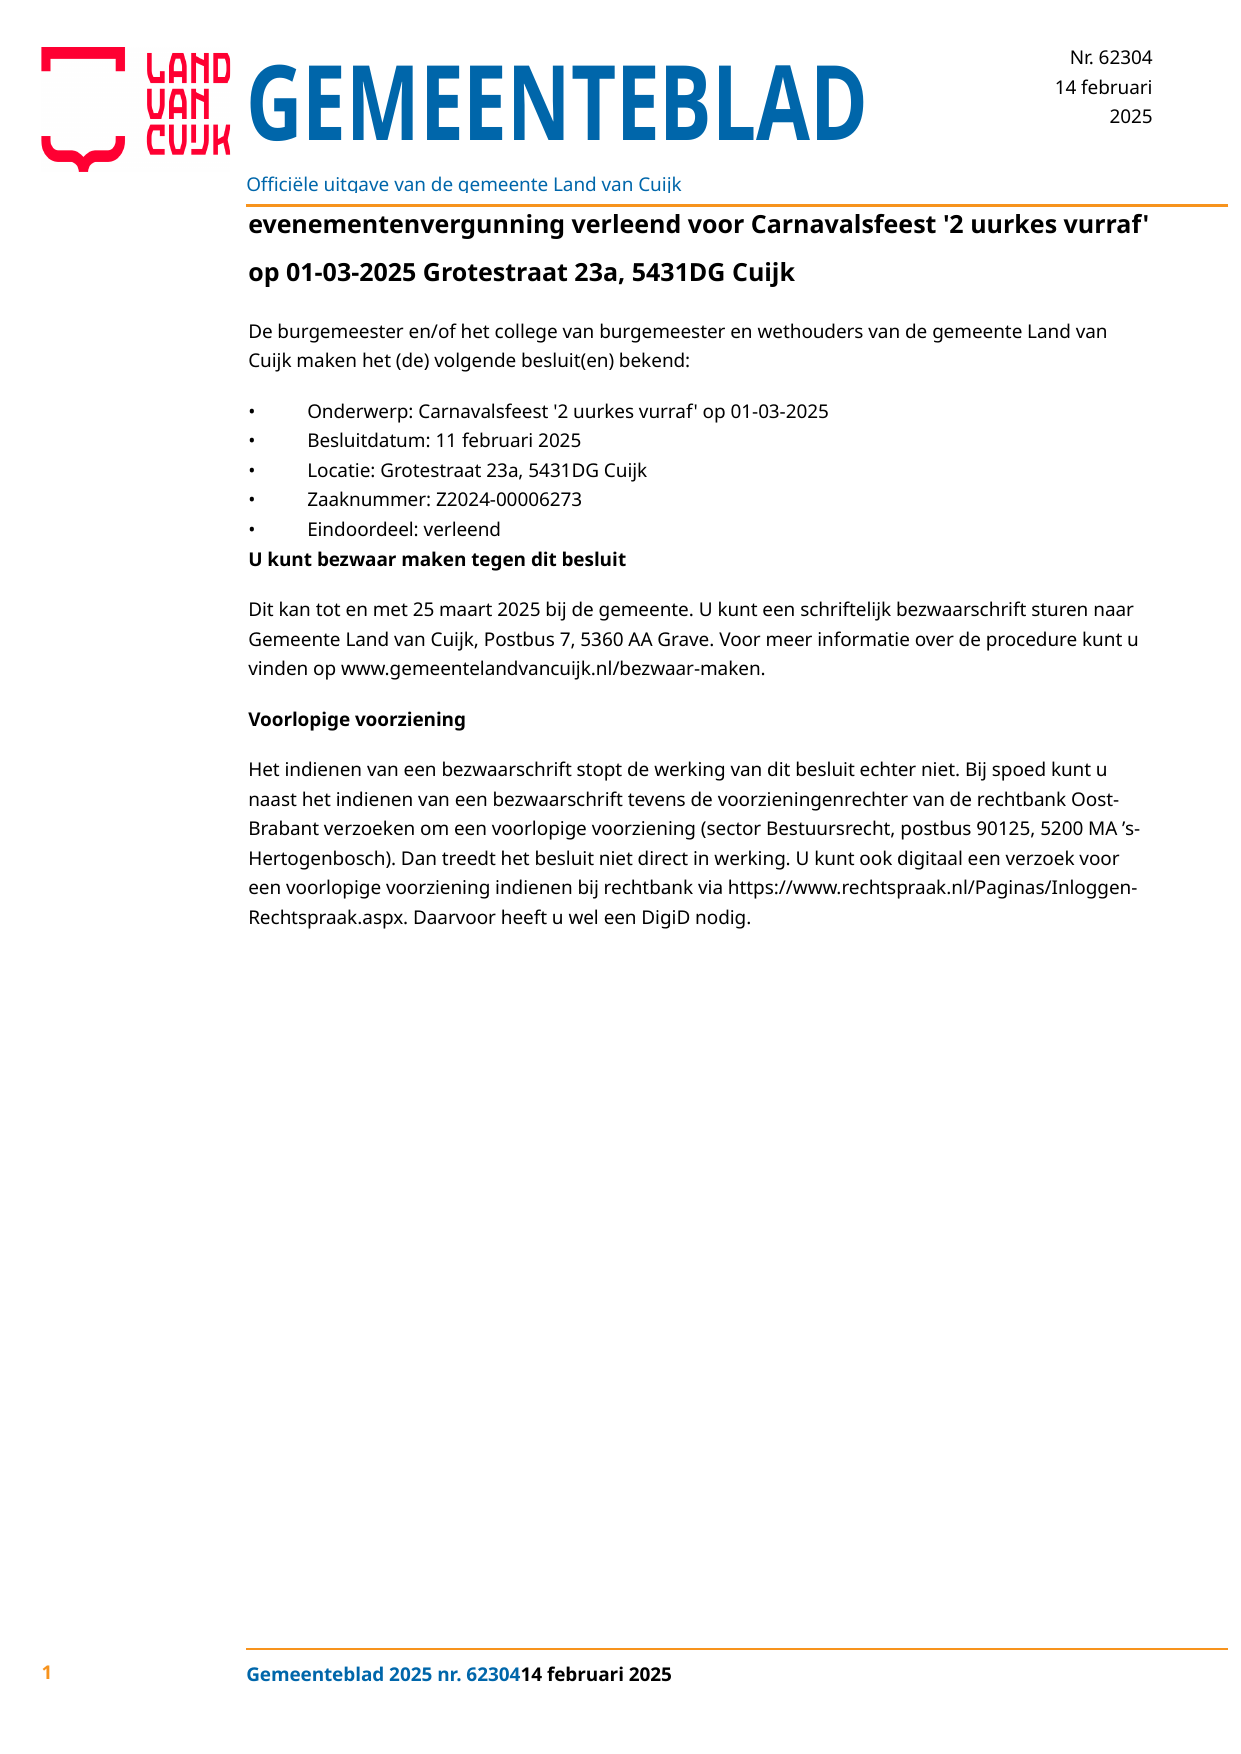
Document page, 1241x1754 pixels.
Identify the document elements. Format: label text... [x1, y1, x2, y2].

list Onderwerp: Carnavalsfeest '2 uurkes vurraf' op 01-03-2025 [248, 398, 1152, 424]
text Het indienen van een bezwaarschrift stopt de werking van dit besluit echter niet. Bij spoed kunt u naast het indienen van een bezwaarschrift tevens de voorzieningenrechter van de rechtbank Oost-Brabant verzoeken om een voorlopige voorziening (sector Bestuursrecht, postbus 90125, 5200 MA ’s-Hertogenbosch). Dan treedt het besluit niet direct in werking. U kunt ook digitaal een verzoek voor een voorlopige voorziening indienen bij rechtbank via https://www.rechtspraak.nl/Paginas/Inloggen-Rechtspraak.aspx. Daarvoor heeft u wel een DigiD nodig. [248, 756, 1152, 930]
text evenementenvergunning verleend voor Carnavalsfeest '2 uurkes vurraf' op 01-03-2025 Grotestraat 23a, 5431DG Cuijk [248, 207, 1152, 288]
list Locatie: Grotestraat 23a, 5431DG Cuijk [248, 457, 1152, 483]
text De burgemeester en/of het college van burgemeester en wethouders van de gemeente Land van Cuijk maken het (de) volgende besluit(en) bekend: [248, 318, 1152, 373]
list Zaaknummer: Z2024-00006273 [248, 487, 1152, 512]
text Dit kan tot en met 25 maart 2025 bij de gemeente. U kunt een schriftelijk bezwaarschrift sturen naar Gemeente Land van Cuijk, Postbus 7, 5360 AA Grave. Voor meer informatie over de procedure kunt u vinden op www.gemeentelandvancuijk.nl/bezwaar-maken. [248, 596, 1152, 681]
text U kunt bezwaar maken tegen dit besluit [248, 546, 1152, 572]
list Eindoordeel: verleend [248, 516, 1152, 542]
text Voorlopige voorziening [248, 706, 1152, 732]
list Besluitdatum: 11 februari 2025 [248, 427, 1152, 453]
picture [41, 47, 231, 172]
